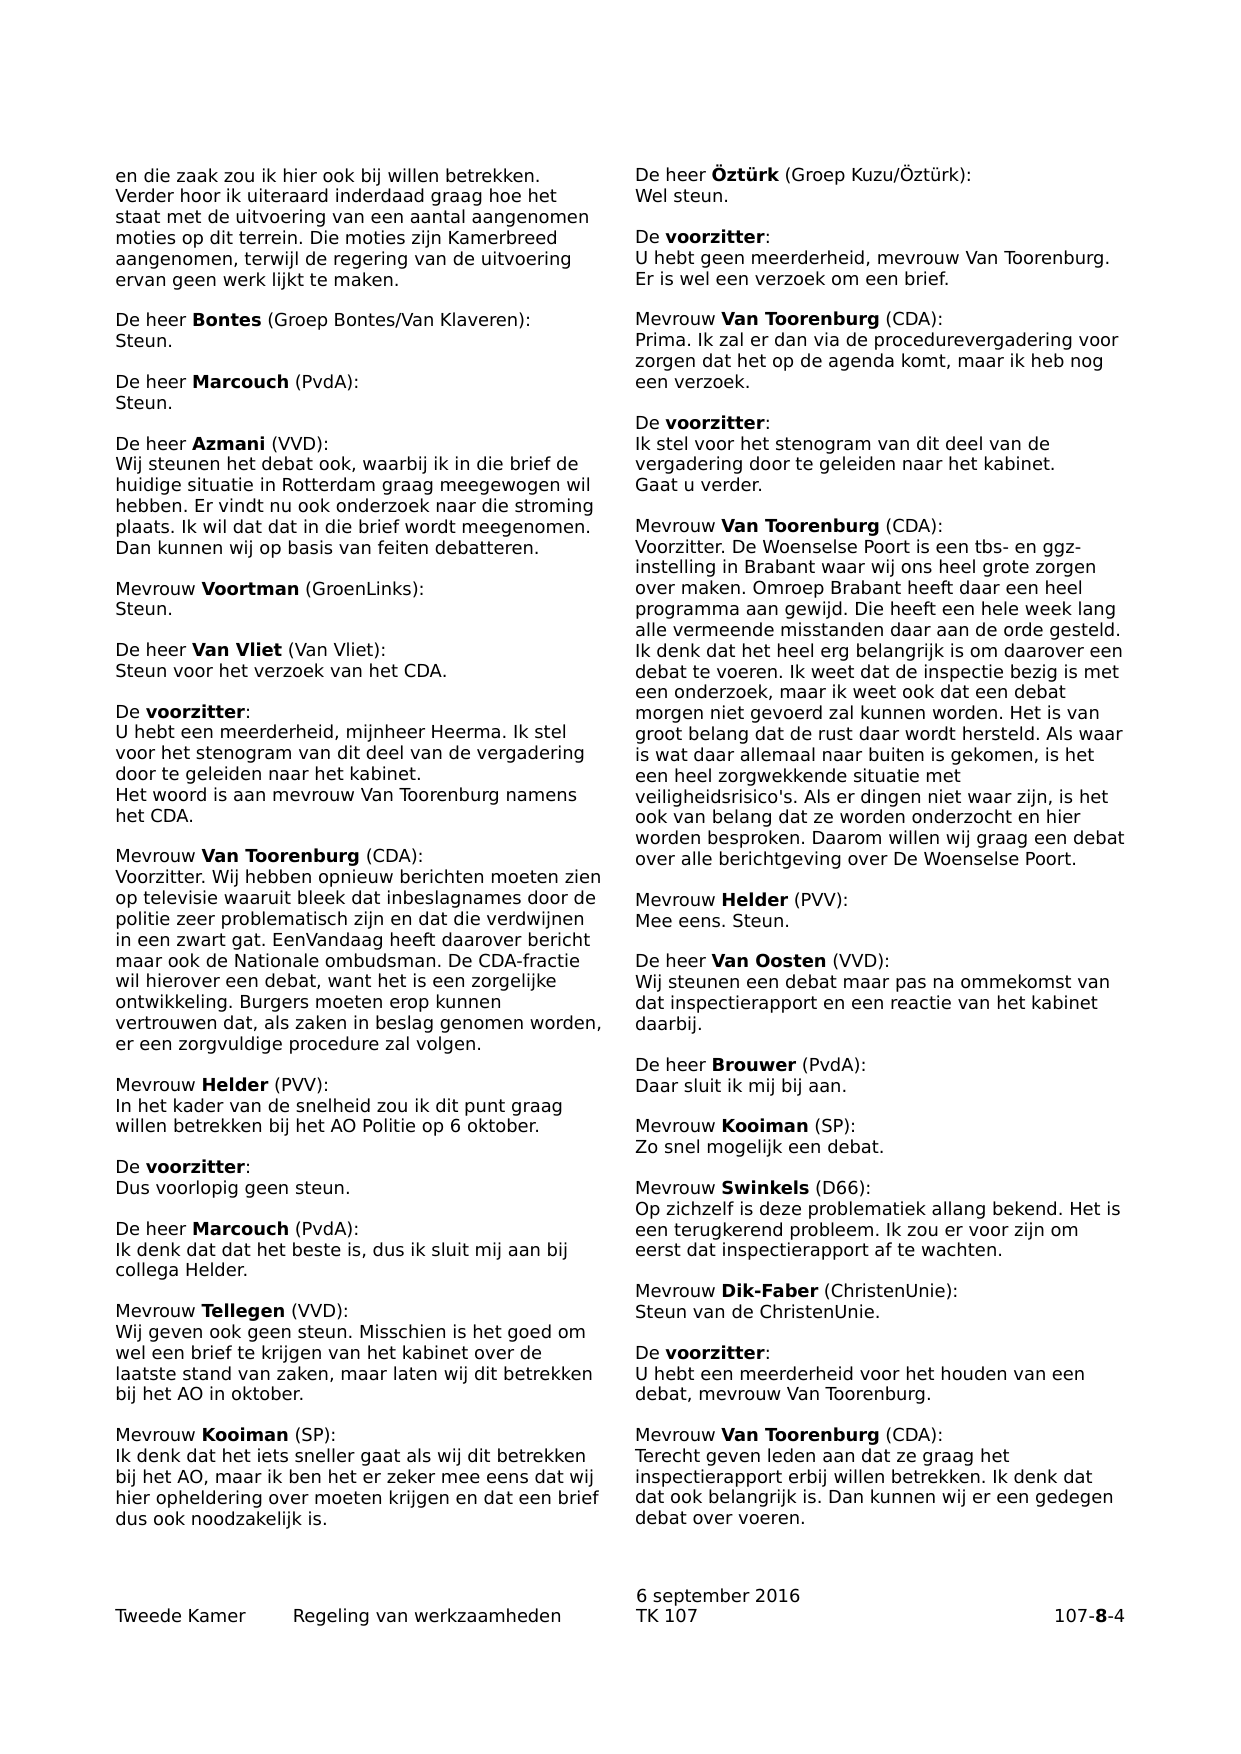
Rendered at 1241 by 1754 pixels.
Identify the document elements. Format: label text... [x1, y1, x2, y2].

text Wij steunen een debat maar pas na ommekomst van dat inspectierapport en een reactie van het kabinet daarbij. [635, 972, 1125, 1034]
text De heer Bontes (Groep Bontes/Van Klaveren): [115, 310, 605, 331]
text Ik denk dat dat het beste is, dus ik sluit mij aan bij collega Helder. [115, 1239, 605, 1281]
text In het kader van de snelheid zou ik dit punt graag willen betrekken bij het AO Politie op 6 oktober. [115, 1095, 605, 1137]
text Mevrouw Kooiman (SP): [635, 1116, 1125, 1137]
text Steun. [115, 599, 605, 620]
text Mevrouw Dik-Faber (ChristenUnie): [635, 1281, 1125, 1302]
text De heer Brouwer (PvdA): [635, 1054, 1125, 1075]
text Wel steun. [635, 186, 1125, 207]
text Mevrouw Swinkels (D66): [635, 1178, 1125, 1198]
text De voorzitter: [635, 412, 1125, 433]
text en die zaak zou ik hier ook bij willen betrekken. Verder hoor ik uiteraard inderdaad graag hoe het staat met de uitvoering van een aantal aangenomen moties op dit terrein. Die moties zijn Kamerbreed aangenomen, terwijl de regering van de uitvoering ervan geen werk lijkt te maken. [115, 165, 605, 290]
text Steun van de ChristenUnie. [635, 1302, 1125, 1322]
text De heer Öztürk (Groep Kuzu/Öztürk): [635, 165, 1125, 186]
text Het woord is aan mevrouw Van Toorenburg namens het CDA. [115, 785, 605, 826]
text De voorzitter: [115, 1157, 605, 1178]
text Mevrouw Van Toorenburg (CDA): [115, 846, 605, 867]
text Steun voor het verzoek van het CDA. [115, 661, 605, 681]
text Mevrouw Tellegen (VVD): [115, 1301, 605, 1322]
text De voorzitter: [635, 1342, 1125, 1363]
text De voorzitter: [635, 227, 1125, 248]
text Ik denk dat het iets sneller gaat als wij dit betrekken bij het AO, maar ik ben het er zeker mee eens dat wij hier opheldering over moeten krijgen en dat een brief dus ook noodzakelijk is. [115, 1446, 605, 1529]
text Daar sluit ik mij bij aan. [635, 1075, 1125, 1096]
text De voorzitter: [115, 701, 605, 722]
text Mevrouw Helder (PVV): [635, 890, 1125, 911]
text Mevrouw Helder (PVV): [115, 1074, 605, 1095]
text Mevrouw Kooiman (SP): [115, 1425, 605, 1446]
text Dus voorlopig geen steun. [115, 1178, 605, 1198]
text Prima. Ik zal er dan via de procedurevergadering voor zorgen dat het op de agenda komt, maar ik heb nog een verzoek. [635, 330, 1125, 392]
text Ik stel voor het stenogram van dit deel van de vergadering door te geleiden naar het kabinet. [635, 433, 1125, 475]
text De heer Van Oosten (VVD): [635, 951, 1125, 972]
text Voorzitter. Wij hebben opnieuw berichten moeten zien op televisie waaruit bleek dat inbeslagnames door de politie zeer problematisch zijn en dat die verdwijnen in een zwart gat. EenVandaag heeft daarover bericht maar ook de Nationale ombudsman. De CDA-fractie wil hierover een debat, want het is een zorgelijke ontwikkeling. Burgers moeten erop kunnen vertrouwen dat, als zaken in beslag genomen worden, er een zorgvuldige procedure zal volgen. [115, 867, 605, 1054]
text Mee eens. Steun. [635, 911, 1125, 931]
text De heer Marcouch (PvdA): [115, 1218, 605, 1239]
text U hebt een meerderheid, mijnheer Heerma. Ik stel voor het stenogram van dit deel van de vergadering door te geleiden naar het kabinet. [115, 722, 605, 785]
text Terecht geven leden aan dat ze graag het inspectierapport erbij willen betrekken. Ik denk dat dat ook belangrijk is. Dan kunnen wij er een gedegen debat over voeren. [635, 1446, 1125, 1529]
text U hebt een meerderheid voor het houden van een debat, mevrouw Van Toorenburg. [635, 1363, 1125, 1405]
text Gaat u verder. [635, 475, 1125, 496]
text Wij geven ook geen steun. Misschien is het goed om wel een brief te krijgen van het kabinet over de laatste stand van zaken, maar laten wij dit betrekken bij het AO in oktober. [115, 1322, 605, 1405]
text Mevrouw Van Toorenburg (CDA): [635, 516, 1125, 536]
text Wij steunen het debat ook, waarbij ik in die brief de huidige situatie in Rotterdam graag meegewogen wil hebben. Er vindt nu ook onderzoek naar die stroming plaats. Ik wil dat dat in die brief wordt meegenomen. Dan kunnen wij op basis van feiten debatteren. [115, 454, 605, 558]
text Steun. [115, 393, 605, 413]
text U hebt geen meerderheid, mevrouw Van Toorenburg. Er is wel een verzoek om een brief. [635, 248, 1125, 289]
text Steun. [115, 331, 605, 352]
text Voorzitter. De Woenselse Poort is een tbs- en ggz-instelling in Brabant waar wij ons heel grote zorgen over maken. Omroep Brabant heeft daar een heel programma aan gewijd. Die heeft een hele week lang alle vermeende misstanden daar aan de orde gesteld. Ik denk dat het heel erg belangrijk is om daarover een debat te voeren. Ik weet dat de inspectie bezig is met een onderzoek, maar ik weet ook dat een debat morgen niet gevoerd zal kunnen worden. Het is van groot belang dat de rust daar wordt hersteld. Als waar is wat daar allemaal naar buiten is gekomen, is het een heel zorgwekkende situatie met veiligheidsrisico's. Als er dingen niet waar zijn, is het ook van belang dat ze worden onderzocht en hier worden besproken. Daarom willen wij graag een debat over alle berichtgeving over De Woenselse Poort. [635, 536, 1125, 870]
text De heer Azmani (VVD): [115, 433, 605, 454]
text De heer Van Vliet (Van Vliet): [115, 640, 605, 661]
text Zo snel mogelijk een debat. [635, 1137, 1125, 1158]
text Mevrouw Van Toorenburg (CDA): [635, 309, 1125, 330]
text Mevrouw Voortman (GroenLinks): [115, 578, 605, 599]
text De heer Marcouch (PvdA): [115, 372, 605, 393]
text Mevrouw Van Toorenburg (CDA): [635, 1425, 1125, 1446]
text Op zichzelf is deze problematiek allang bekend. Het is een terugkerend probleem. Ik zou er voor zijn om eerst dat inspectierapport af te wachten. [635, 1198, 1125, 1261]
